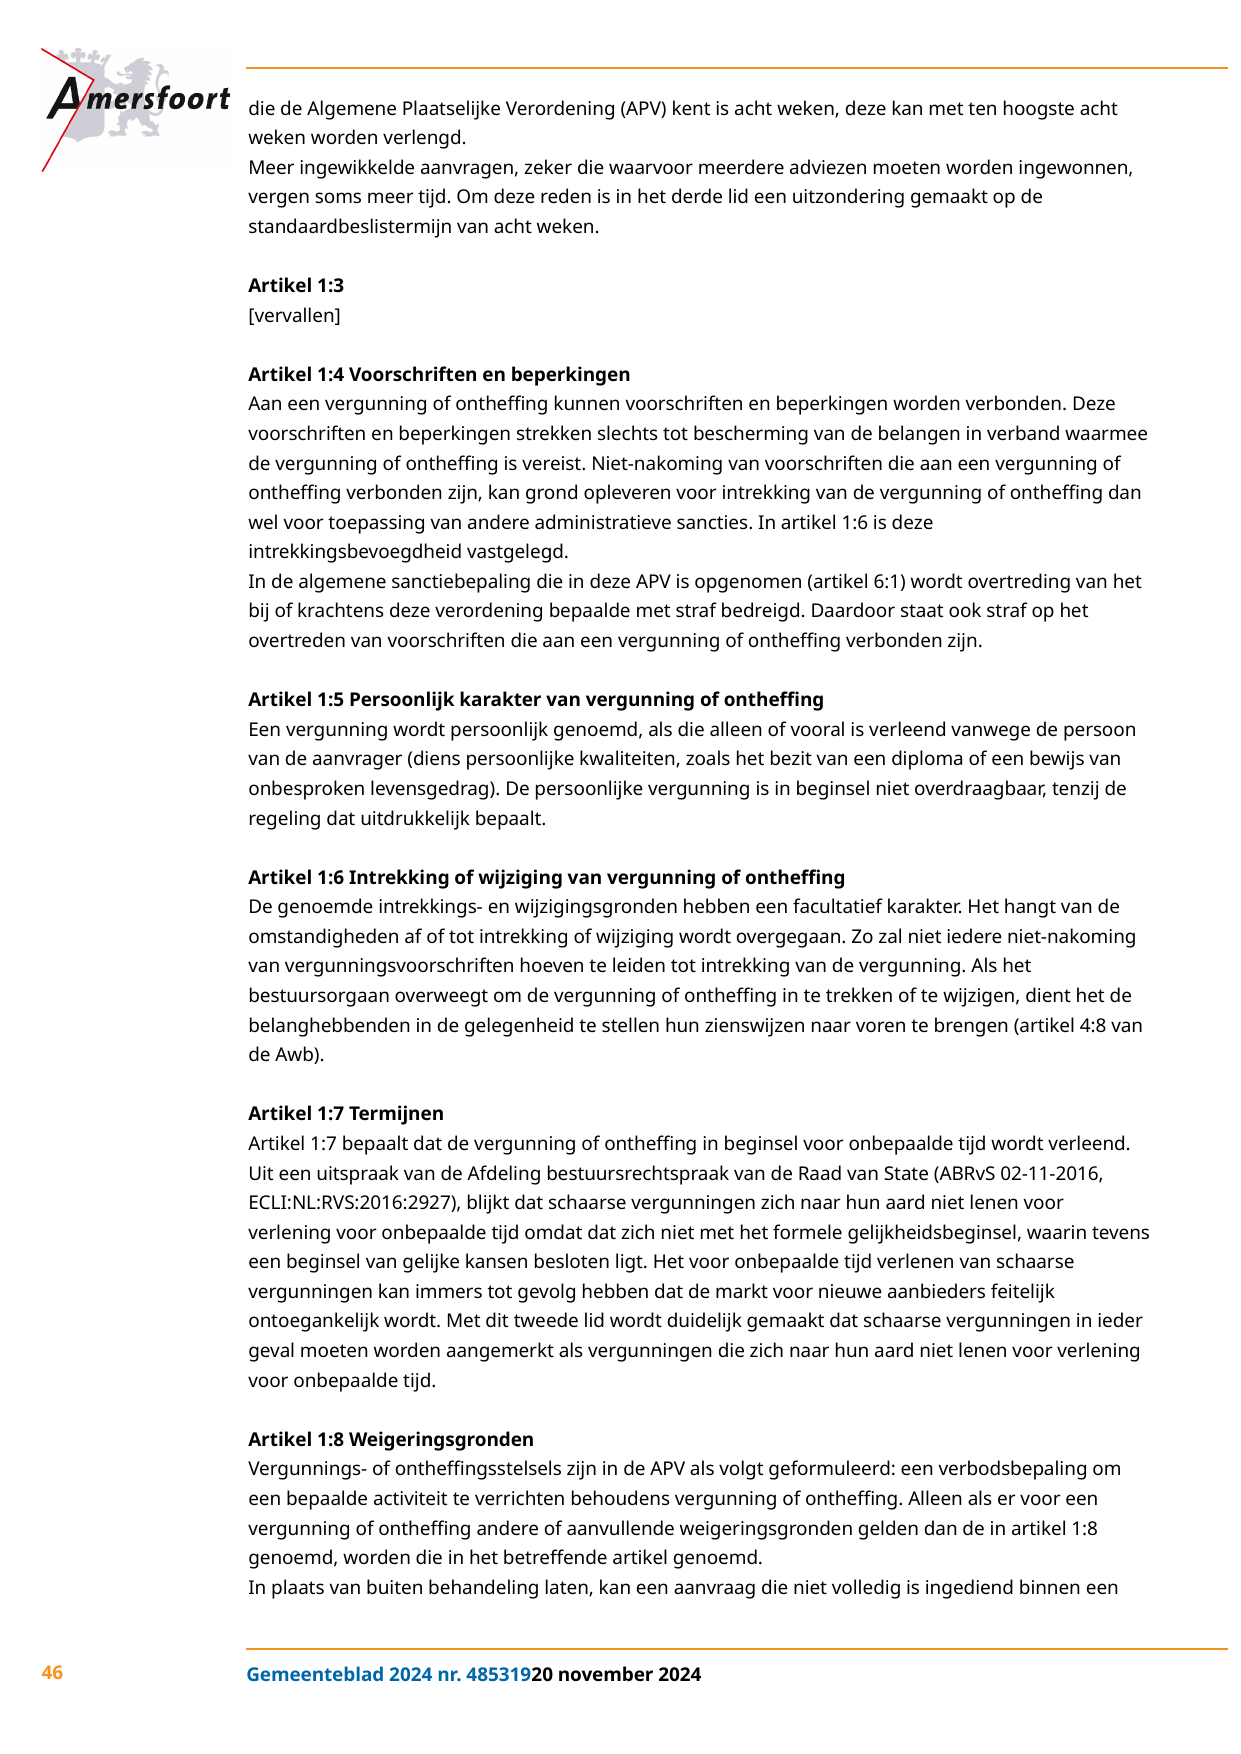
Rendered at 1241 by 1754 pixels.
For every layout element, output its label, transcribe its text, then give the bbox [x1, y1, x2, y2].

text Vergunnings- of ontheffingsstelsels zijn in de APV als volgt geformuleerd: een verbodsbepaling om een bepaalde activiteit te verrichten behoudens vergunning of ontheffing. Alleen als er voor een vergunning of ontheffing andere of aanvullende weigeringsgronden gelden dan de in artikel 1:8 genoemd, worden die in het betreffende artikel genoemd. [248, 1456, 1152, 1570]
text Artikel 1:6 Intrekking of wijziging van vergunning of ontheffing [248, 864, 1152, 890]
text Een vergunning wordt persoonlijk genoemd, als die alleen of vooral is verleend vanwege de persoon van de aanvrager (diens persoonlijke kwaliteiten, zoals het bezit van een diploma of een bewijs van onbesproken levensgedrag). De persoonlijke vergunning is in beginsel niet overdraagbaar, tenzij de regeling dat uitdrukkelijk bepaalt. [248, 716, 1152, 831]
text Meer ingewikkelde aanvragen, zeker die waarvoor meerdere adviezen moeten worden ingewonnen, vergen soms meer tijd. Om deze reden is in het derde lid een uitzondering gemaakt op de standaardbeslistermijn van acht weken. [248, 154, 1152, 239]
text In plaats van buiten behandeling laten, kan een aanvraag die niet volledig is ingediend binnen een [248, 1574, 1152, 1600]
text [vervallen] [248, 302, 1152, 328]
text Aan een vergunning of ontheffing kunnen voorschriften en beperkingen worden verbonden. Deze voorschriften en beperkingen strekken slechts tot bescherming van de belangen in verband waarmee de vergunning of ontheffing is vereist. Niet-nakoming van voorschriften die aan een vergunning of ontheffing verbonden zijn, kan grond opleveren voor intrekking van de vergunning of ontheffing dan wel voor toepassing van andere administratieve sancties. In artikel 1:6 is deze intrekkingsbevoegdheid vastgelegd. [248, 391, 1152, 564]
text Artikel 1:4 Voorschriften en beperkingen [248, 361, 1152, 387]
text In de algemene sanctiebepaling die in deze APV is opgenomen (artikel 6:1) wordt overtreding van het bij of krachtens deze verordening bepaalde met straf bedreigd. Daardoor staat ook straf op het overtreden van voorschriften die aan een vergunning of ontheffing verbonden zijn. [248, 568, 1152, 653]
text De genoemde intrekkings- en wijzigingsgronden hebben een facultatief karakter. Het hangt van de omstandigheden af of tot intrekking of wijziging wordt overgegaan. Zo zal niet iedere niet-nakoming van vergunningsvoorschriften hoeven te leiden tot intrekking van de vergunning. Als het bestuursorgaan overweegt om de vergunning of ontheffing in te trekken of te wijzigen, dient het de belanghebbenden in de gelegenheid te stellen hun zienswijzen naar voren te brengen (artikel 4:8 van de Awb). [248, 893, 1152, 1067]
text die de Algemene Plaatselijke Verordening (APV) kent is acht weken, deze kan met ten hoogste acht weken worden verlengd. [248, 95, 1152, 150]
text Artikel 1:7 bepaalt dat de vergunning of ontheffing in beginsel voor onbepaalde tijd wordt verleend. Uit een uitspraak van de Afdeling bestuursrechtspraak van de Raad van State (ABRvS 02-11-2016, ECLI:NL:RVS:2016:2927), blijkt dat schaarse vergunningen zich naar hun aard niet lenen voor verlening voor onbepaalde tijd omdat dat zich niet met het formele gelijkheidsbeginsel, waarin tevens een beginsel van gelijke kansen besloten ligt. Het voor onbepaalde tijd verlenen van schaarse vergunningen kan immers tot gevolg hebben dat de markt voor nieuwe aanbieders feitelijk ontoegankelijk wordt. Met dit tweede lid wordt duidelijk gemaakt dat schaarse vergunningen in ieder geval moeten worden aangemerkt als vergunningen die zich naar hun aard niet lenen voor verlening voor onbepaalde tijd. [248, 1130, 1152, 1393]
picture [41, 47, 231, 172]
text Artikel 1:3 [248, 272, 1152, 298]
text Artikel 1:7 Termijnen [248, 1101, 1152, 1126]
text Artikel 1:8 Weigeringsgronden [248, 1426, 1152, 1452]
text Artikel 1:5 Persoonlijk karakter van vergunning of ontheffing [248, 686, 1152, 712]
